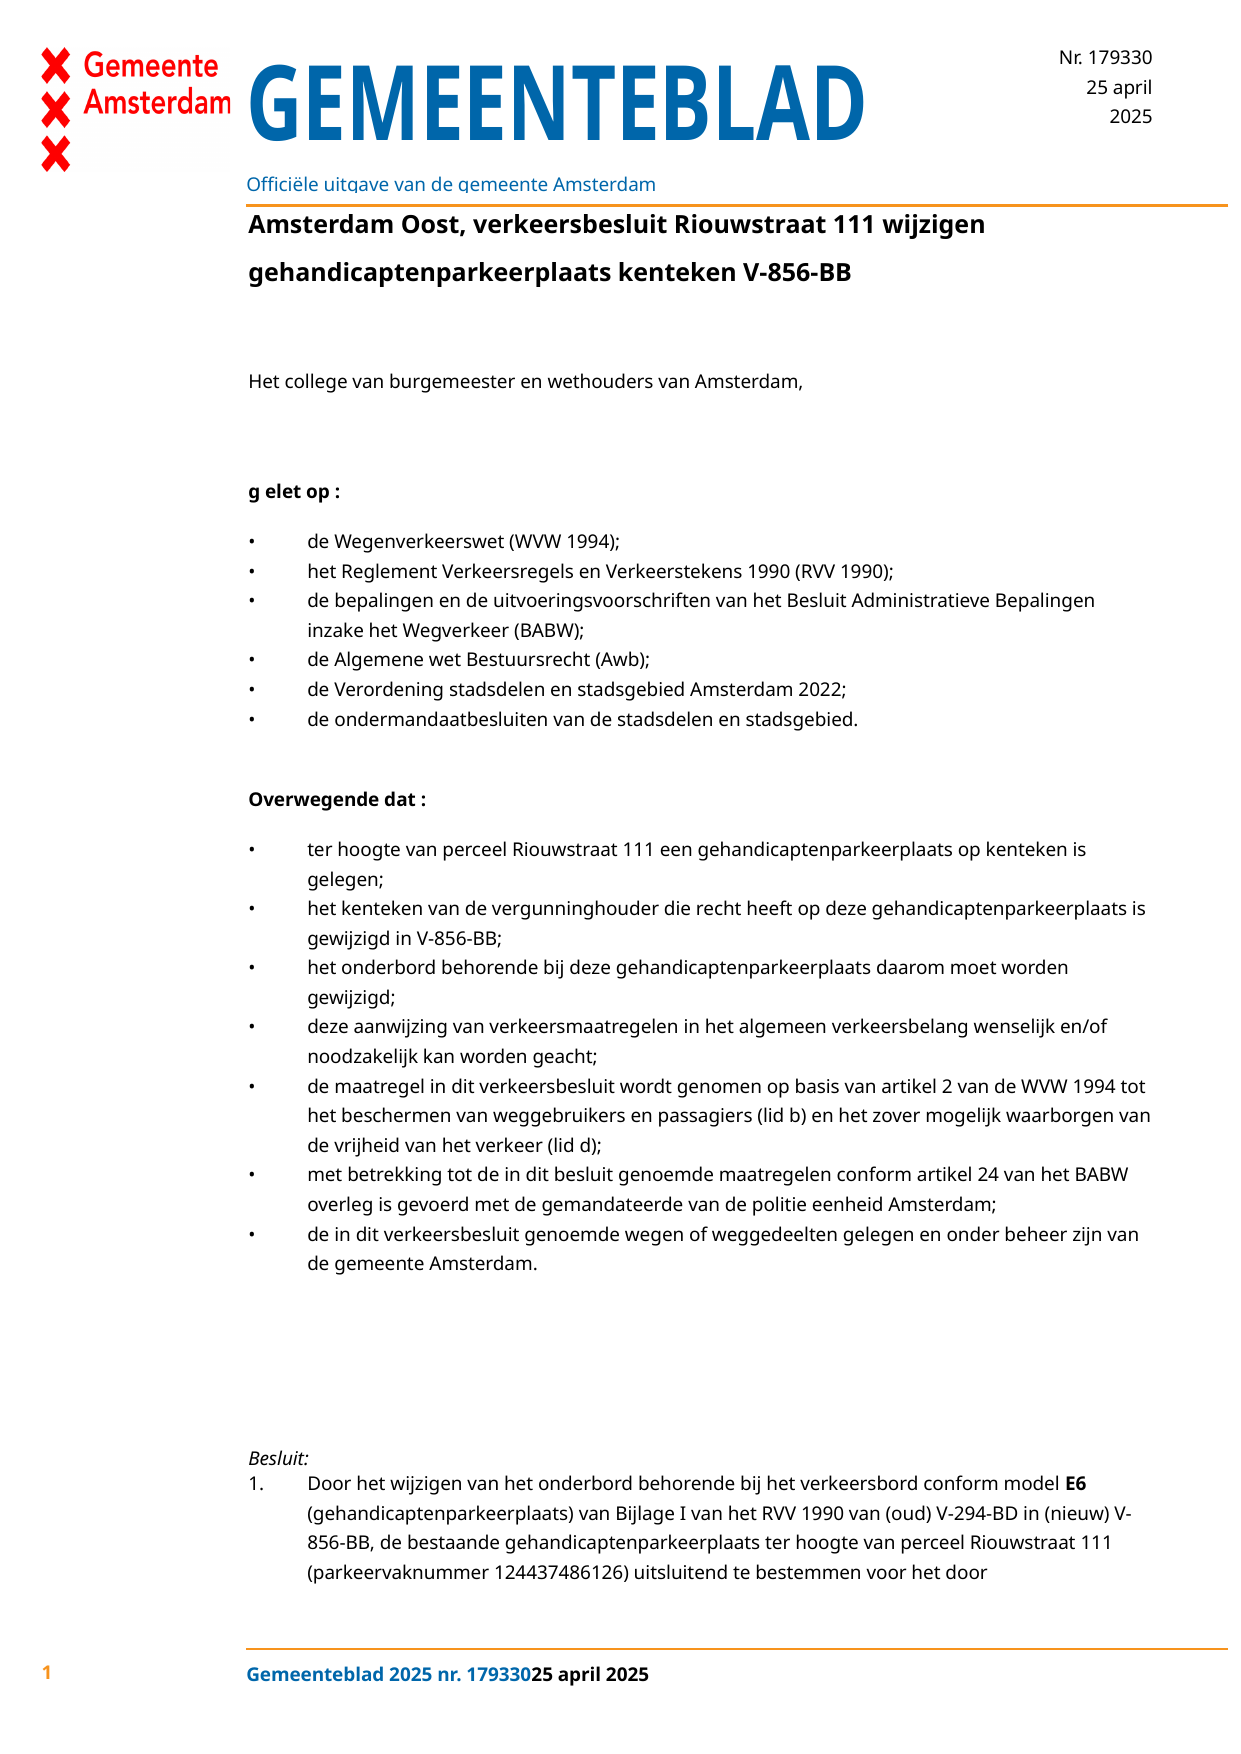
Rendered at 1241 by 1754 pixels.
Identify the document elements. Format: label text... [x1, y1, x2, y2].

list de in dit verkeersbesluit genoemde wegen of weggedeelten gelegen en onder beheer zijn van de gemeente Amsterdam. [248, 1221, 1152, 1276]
list deze aanwijzing van verkeersmaatregelen in het algemeen verkeersbelang wenselijk en/of noodzakelijk kan worden geacht; [248, 1014, 1152, 1069]
text g elet op : [248, 478, 1152, 503]
list Door het wijzigen van het onderbord behorende bij het verkeersbord conform model E6 (gehandicaptenparkeerplaats) van Bijlage I van het RVV 1990 van (oud) V-294-BD in (nieuw) V-856-BB, de bestaande gehandicaptenparkeerplaats ter hoogte van perceel Riouwstraat 111 (parkeervaknummer 124437486126) uitsluitend te bestemmen voor het door [248, 1470, 1152, 1585]
picture [41, 47, 231, 172]
list de ondermandaatbesluiten van de stadsdelen en stadsgebied. [248, 706, 1152, 731]
list de Wegenverkeerswet (WVW 1994); [248, 528, 1152, 554]
text Amsterdam Oost, verkeersbesluit Riouwstraat 111 wijzigen gehandicaptenparkeerplaats kenteken V-856-BB [248, 207, 1152, 288]
list met betrekking tot de in dit besluit genoemde maatregelen conform artikel 24 van het BABW overleg is gevoerd met de gemandateerde van de politie eenheid Amsterdam; [248, 1162, 1152, 1217]
list ter hoogte van perceel Riouwstraat 111 een gehandicaptenparkeerplaats op kenteken is gelegen; [248, 836, 1152, 891]
list de bepalingen en de uitvoeringsvoorschriften van het Besluit Administratieve Bepalingen inzake het Wegverkeer (BABW); [248, 587, 1152, 643]
list de Verordening stadsdelen en stadsgebied Amsterdam 2022; [248, 676, 1152, 702]
text Het college van burgemeester en wethouders van Amsterdam, [248, 368, 1152, 394]
text Besluit: [248, 1445, 1152, 1470]
list het Reglement Verkeersregels en Verkeerstekens 1990 (RVV 1990); [248, 558, 1152, 583]
list de Algemene wet Bestuursrecht (Awb); [248, 647, 1152, 672]
list het onderbord behorende bij deze gehandicaptenparkeerplaats daarom moet worden gewijzigd; [248, 954, 1152, 1010]
text Overwegende dat : [248, 786, 1152, 811]
list de maatregel in dit verkeersbesluit wordt genomen op basis van artikel 2 van de WVW 1994 tot het beschermen van weggebruikers en passagiers (lid b) en het zover mogelijk waarborgen van de vrijheid van het verkeer (lid d); [248, 1073, 1152, 1158]
list het kenteken van de vergunninghouder die recht heeft op deze gehandicaptenparkeerplaats is gewijzigd in V-856-BB; [248, 895, 1152, 951]
